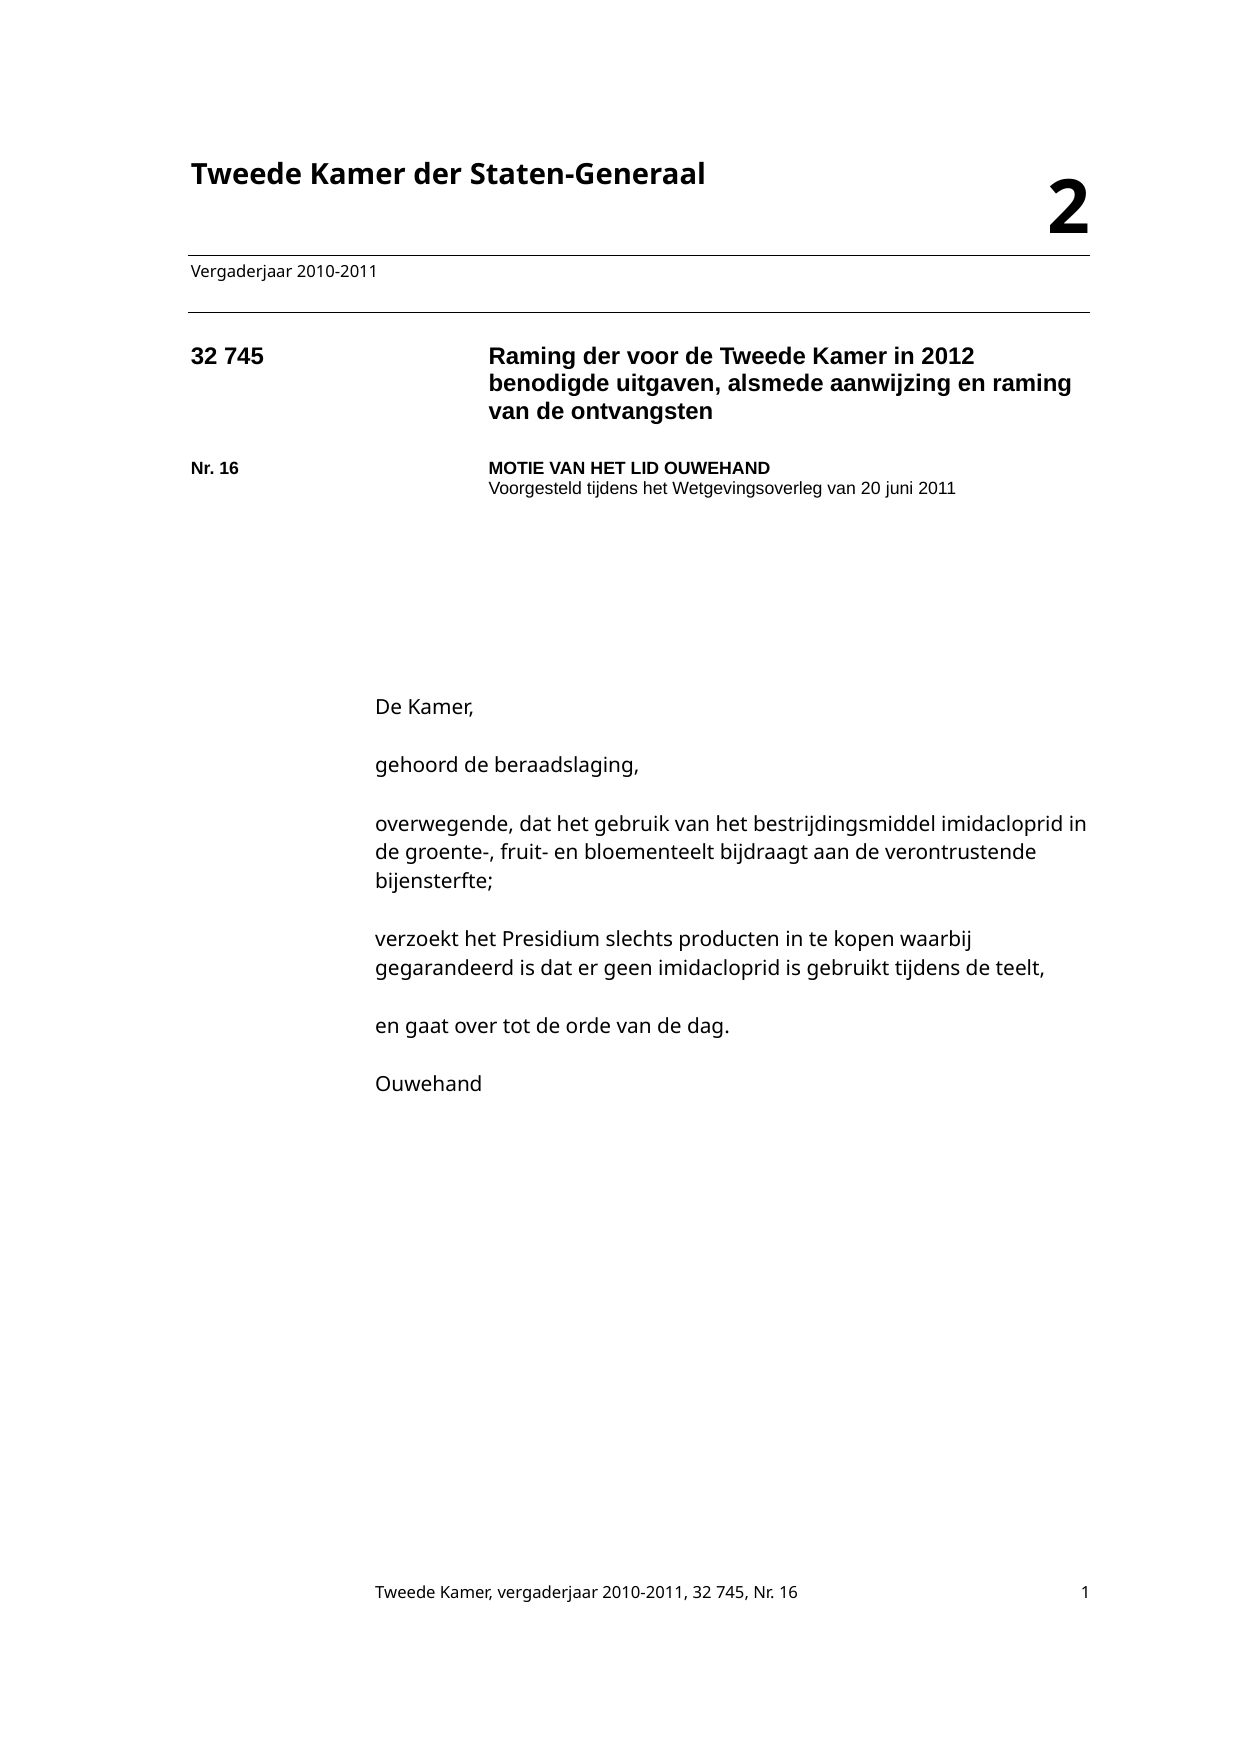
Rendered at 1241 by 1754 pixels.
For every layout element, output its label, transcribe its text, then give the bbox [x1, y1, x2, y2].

table_cell MOTIE VAN HET LID OUWEHAND Voorgesteld tijdens het Wetgevingsoverleg van 20 juni 2011 [485, 455, 1090, 573]
table_cell [485, 256, 1090, 312]
table_header 2 [910, 150, 1090, 255]
text en gaat over tot de orde van de dag. [375, 1011, 1090, 1039]
text De Kamer, [375, 692, 1090, 721]
table_cell [188, 313, 485, 339]
table_header Tweede Kamer der Staten-Generaal [188, 150, 909, 255]
text overwegende, dat het gebruik van het bestrijdingsmiddel imidacloprid in de groente-, fruit- en bloementeelt bijdraagt aan de verontrustende bijensterfte; [375, 809, 1090, 894]
table_cell Raming der voor de Tweede Kamer in 2012 benodigde uitgaven, alsmede aanwijzing en raming van de ontvangsten [485, 339, 1090, 454]
table_cell [485, 313, 1090, 339]
table_cell 32 745 [188, 339, 485, 454]
text verzoekt het Presidium slechts producten in te kopen waarbij gegarandeerd is dat er geen imidacloprid is gebruikt tijdens de teelt, [375, 924, 1090, 981]
text gehoord de beraadslaging, [375, 751, 1090, 779]
text Ouwehand [375, 1069, 1090, 1098]
table_cell Vergaderjaar 2010-2011 [188, 256, 485, 312]
table_cell Nr. 16 [188, 455, 485, 573]
